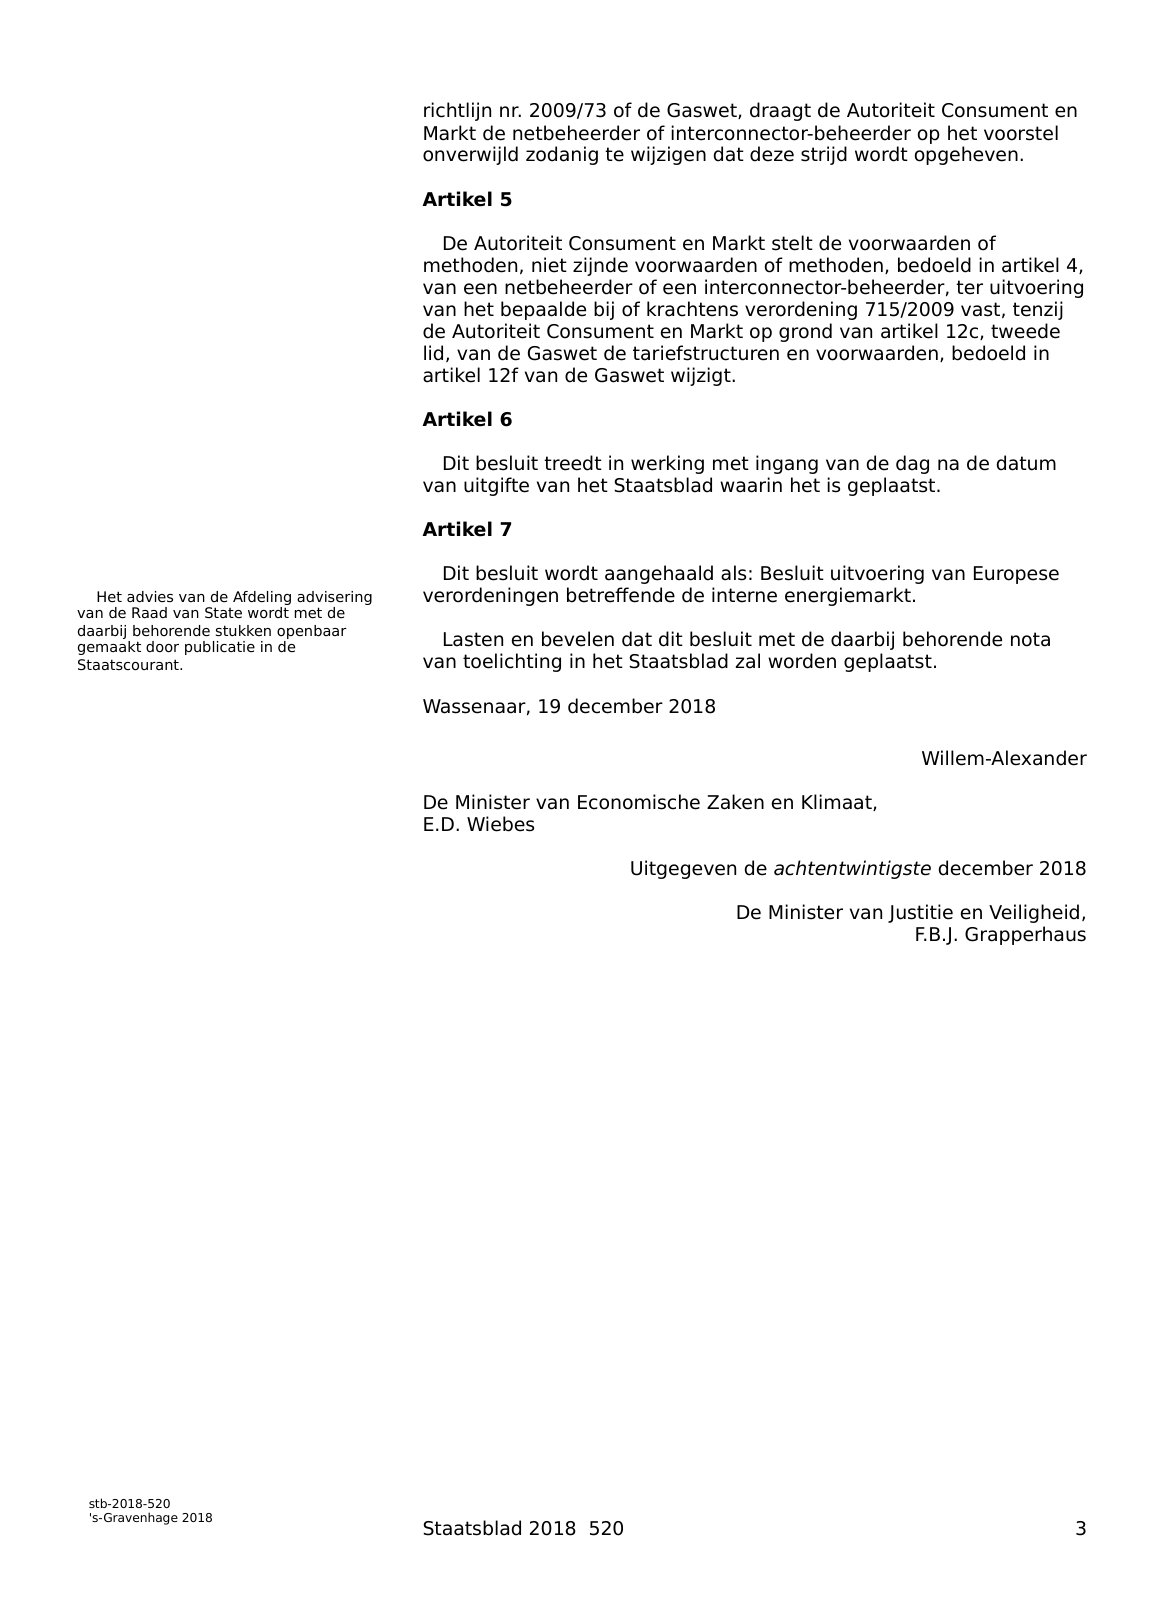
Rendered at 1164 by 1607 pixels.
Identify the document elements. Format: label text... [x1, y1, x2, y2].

text richtlijn nr. 2009/73 of de Gaswet, draagt de Autoriteit Consument en Markt de netbeheerder of interconnector-beheerder op het voorstel onverwijld zodanig te wijzigen dat deze strijd wordt opgeheven. [422, 100, 1087, 166]
subtitle Artikel 7 [422, 519, 1087, 541]
subtitle Artikel 6 [422, 409, 1087, 431]
text Dit besluit treedt in werking met ingang van de dag na de datum van uitgifte van het Staatsblad waarin het is geplaatst. [422, 453, 1087, 497]
text De Autoriteit Consument en Markt stelt de voorwaarden of methoden, niet zijnde voorwaarden of methoden, bedoeld in artikel 4, van een netbeheerder of een interconnector-beheerder, ter uitvoering van het bepaalde bij of krachtens verordening 715/2009 vast, tenzij de Autoriteit Consument en Markt op grond van artikel 12c, tweede lid, van de Gaswet de tariefstructuren en voorwaarden, bedoeld in artikel 12f van de Gaswet wijzigt. [422, 233, 1087, 387]
text stb-2018-520 [88, 1497, 323, 1511]
text 's-Gravenhage 2018 [88, 1511, 323, 1525]
text Uitgegeven de achtentwintigste december 2018 [422, 858, 1087, 880]
subtitle Artikel 5 [422, 188, 1087, 211]
text Lasten en bevelen dat dit besluit met de daarbij behorende nota van toelichting in het Staatsblad zal worden geplaatst. [422, 629, 1087, 673]
text Het advies van de Afdeling advisering van de Raad van State wordt met de daarbij behorende stukken openbaar gemaakt door publicatie in de Staatscourant. [77, 588, 396, 673]
text Dit besluit wordt aangehaald als: Besluit uitvoering van Europese verordeningen betreffende de interne energiemarkt. [422, 563, 1087, 607]
text De Minister van Economische Zaken en Klimaat, E.D. Wiebes [422, 792, 1087, 836]
text Willem-Alexander [422, 747, 1087, 769]
text De Minister van Justitie en Veiligheid, F.B.J. Grapperhaus [422, 902, 1087, 946]
text Wassenaar, 19 december 2018 [422, 696, 1087, 717]
